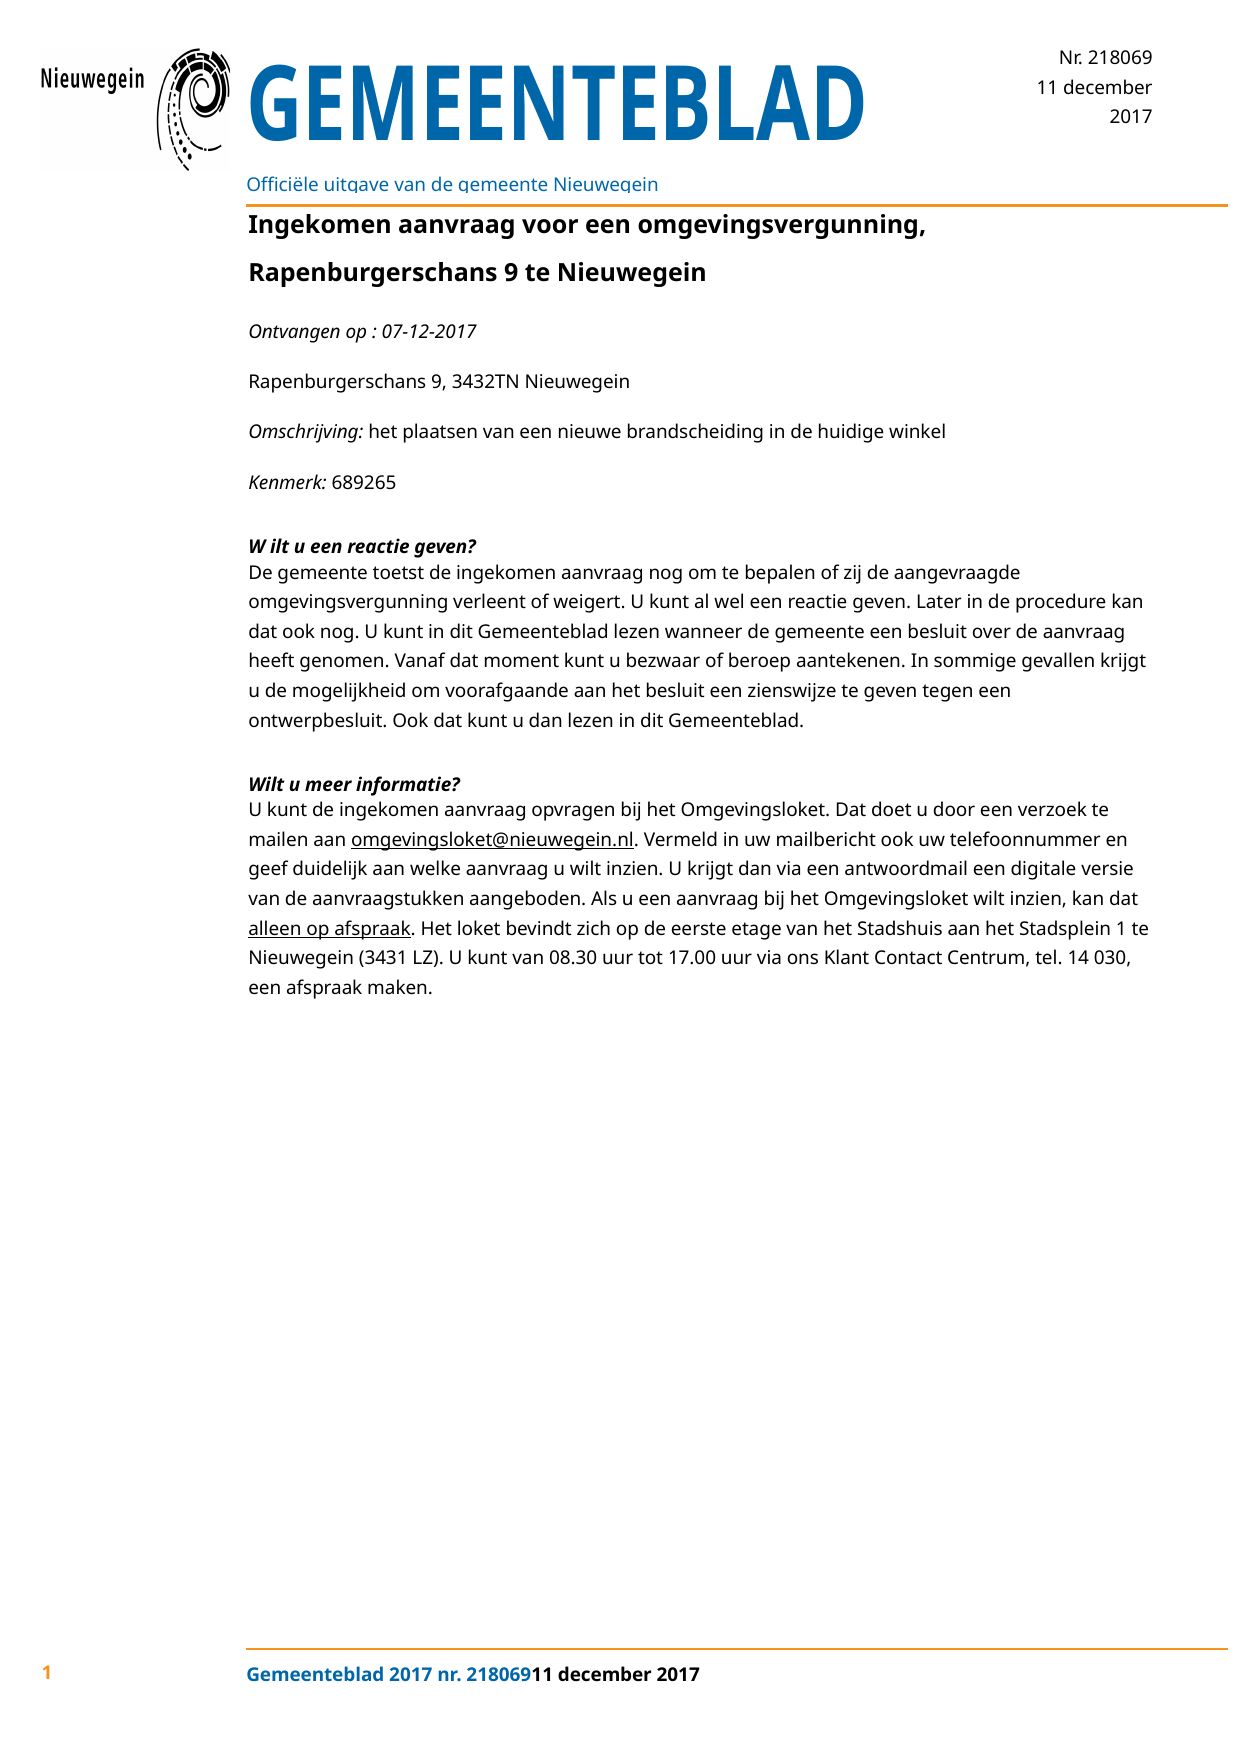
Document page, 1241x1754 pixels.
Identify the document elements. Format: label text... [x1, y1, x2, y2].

text Ontvangen op : 07-12-2017 [248, 318, 1152, 344]
text U kunt de ingekomen aanvraag opvragen bij het Omgevingsloket. Dat doet u door een verzoek te mailen aan omgevingsloket@nieuwegein.nl. Vermeld in uw mailbericht ook uw telefoonnummer en geef duidelijk aan welke aanvraag u wilt inzien. U krijgt dan via een antwoordmail een digitale versie van de aanvraagstukken aangeboden. Als u een aanvraag bij het Omgevingsloket wilt inzien, kan dat alleen op afspraak. Het loket bevindt zich op de eerste etage van het Stadshuis aan het Stadsplein 1 te Nieuwegein (3431 LZ). U kunt van 08.30 uur tot 17.00 uur via ons Klant Contact Centrum, tel. 14 030, een afspraak maken. [248, 796, 1152, 1000]
text Omschrijving: het plaatsen van een nieuwe brandscheiding in de huidige winkel [248, 419, 1152, 444]
text W ilt u een reactie geven? [248, 533, 1152, 559]
text Kenmerk: 689265 [248, 469, 1152, 495]
text De gemeente toetst de ingekomen aanvraag nog om te bepalen of zij de aangevraagde omgevingsvergunning verleent of weigert. U kunt al wel een reactie geven. Later in de procedure kan dat ook nog. U kunt in dit Gemeenteblad lezen wanneer de gemeente een besluit over de aanvraag heeft genomen. Vanaf dat moment kunt u bezwaar of beroep aantekenen. In sommige gevallen krijgt u de mogelijkheid om voorafgaande aan het besluit een zienswijze te geven tegen een ontwerpbesluit. Ook dat kunt u dan lezen in dit Gemeenteblad. [248, 559, 1152, 732]
text Rapenburgerschans 9, 3432TN Nieuwegein [248, 368, 1152, 394]
text Ingekomen aanvraag voor een omgevingsvergunning, Rapenburgerschans 9 te Nieuwegein [248, 207, 1152, 288]
text Wilt u meer informatie? [248, 771, 1152, 796]
picture [41, 47, 231, 172]
